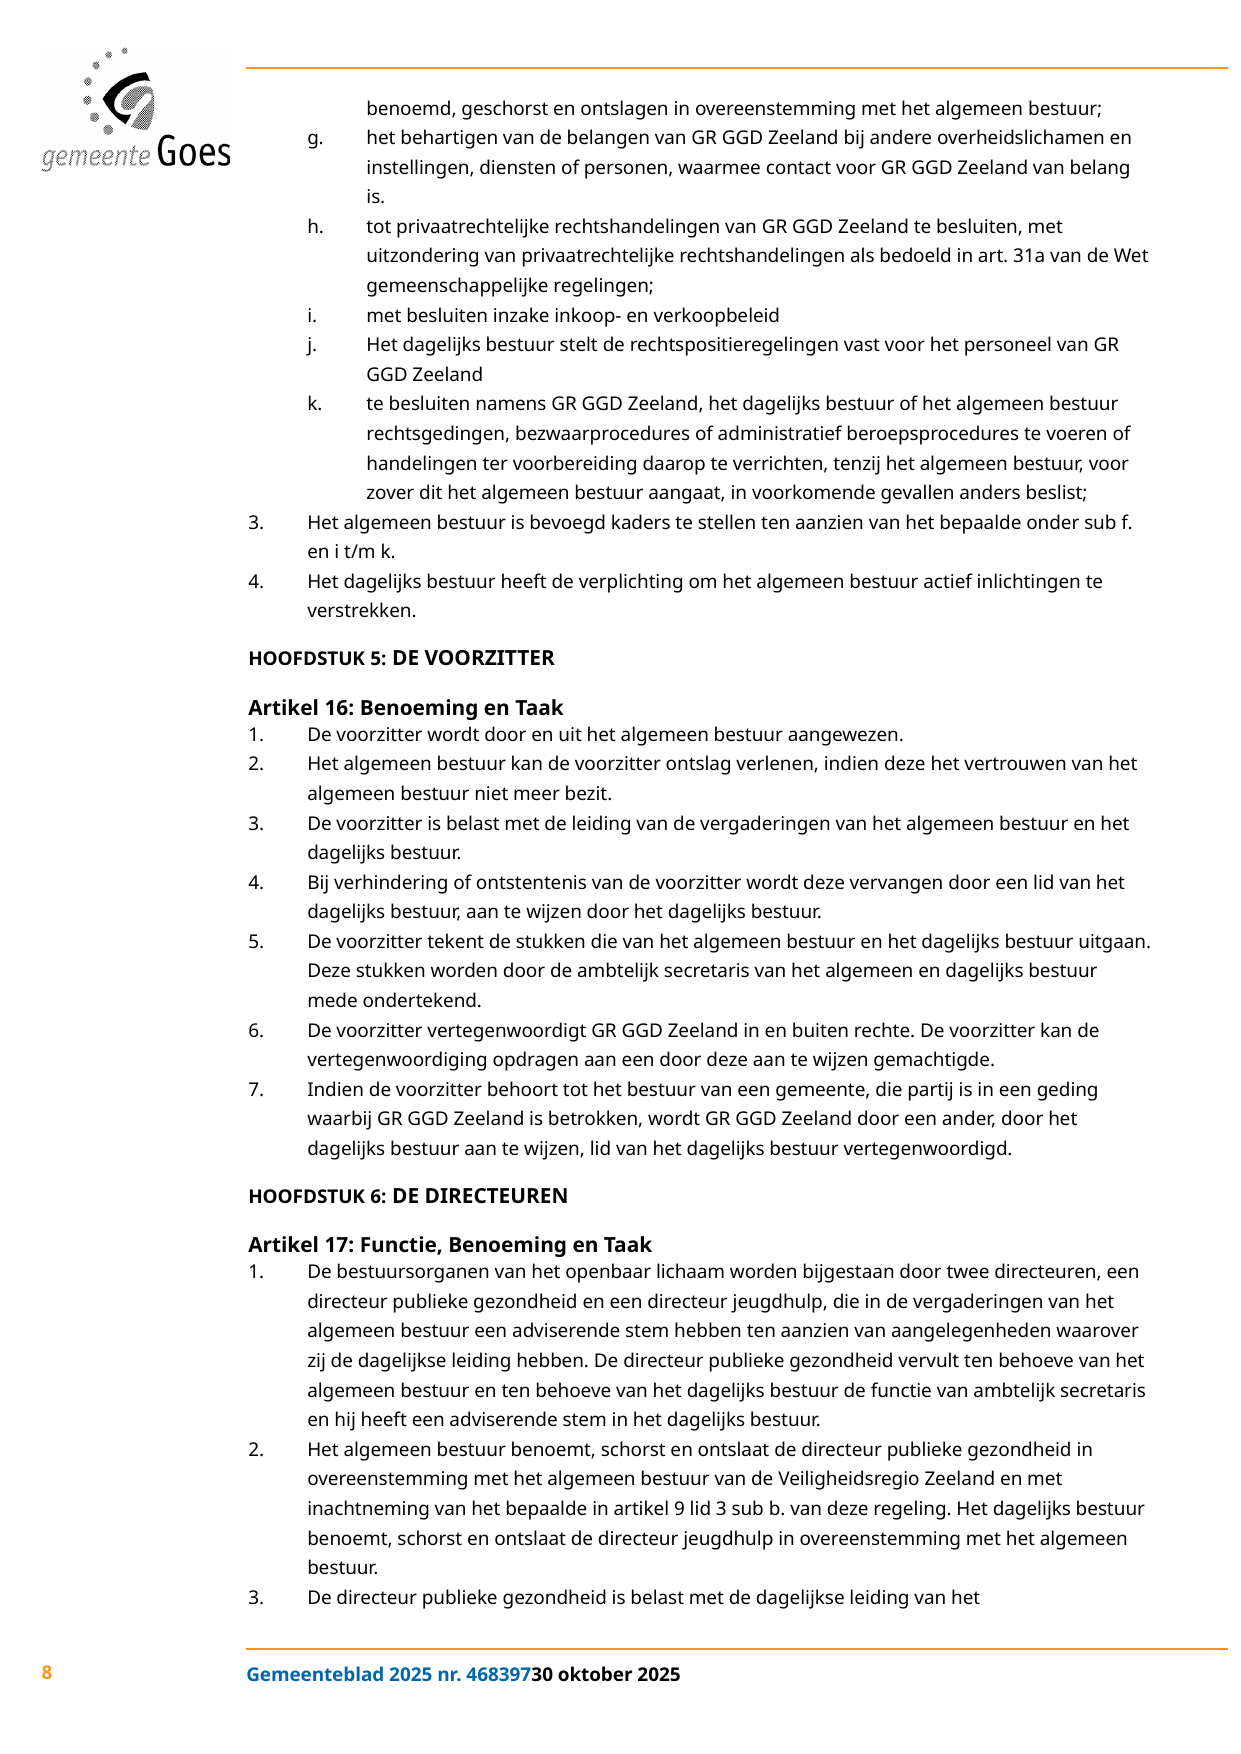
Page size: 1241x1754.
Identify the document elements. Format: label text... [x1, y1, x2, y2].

list De voorzitter vertegenwoordigt GR GGD Zeeland in en buiten rechte. De voorzitter kan de vertegenwoordiging opdragen aan een door deze aan te wijzen gemachtigde. [248, 1017, 1152, 1072]
list Het algemeen bestuur is bevoegd kaders te stellen ten aanzien van het bepaalde onder sub f. en i t/m k. [248, 509, 1152, 564]
picture [41, 47, 231, 172]
list Het algemeen bestuur benoemt, schorst en ontslaat de directeur publieke gezondheid in overeenstemming met het algemeen bestuur van de Veiligheidsregio Zeeland en met inachtneming van het bepaalde in artikel 9 lid 3 sub b. van deze regeling. Het dagelijks bestuur benoemt, schorst en ontslaat de directeur jeugdhulp in overeenstemming met het algemeen bestuur. [248, 1436, 1152, 1580]
text HOOFDSTUK 5: DE VOORZITTER [248, 643, 1152, 672]
list benoemd, geschorst en ontslagen in overeenstemming met het algemeen bestuur; [307, 95, 1152, 121]
text HOOFDSTUK 6: DE DIRECTEUREN [248, 1181, 1152, 1209]
list De voorzitter tekent de stukken die van het algemeen bestuur en het dagelijks bestuur uitgaan. Deze stukken worden door de ambtelijk secretaris van het algemeen en dagelijks bestuur mede ondertekend. [248, 928, 1152, 1013]
list Indien de voorzitter behoort tot het bestuur van een gemeente, die partij is in een geding waarbij GR GGD Zeeland is betrokken, wordt GR GGD Zeeland door een ander, door het dagelijks bestuur aan te wijzen, lid van het dagelijks bestuur vertegenwoordigd. [248, 1076, 1152, 1161]
list Bij verhindering of ontstentenis van de voorzitter wordt deze vervangen door een lid van het dagelijks bestuur, aan te wijzen door het dagelijks bestuur. [248, 869, 1152, 924]
text Artikel 17: Functie, Benoeming en Taak [248, 1230, 1152, 1258]
list tot privaatrechtelijke rechtshandelingen van GR GGD Zeeland te besluiten, met uitzondering van privaatrechtelijke rechtshandelingen als bedoeld in art. 31a van de Wet gemeenschappelijke regelingen; [307, 213, 1152, 298]
list De voorzitter wordt door en uit het algemeen bestuur aangewezen. [248, 721, 1152, 747]
list Het algemeen bestuur kan de voorzitter ontslag verlenen, indien deze het vertrouwen van het algemeen bestuur niet meer bezit. [248, 751, 1152, 806]
list met besluiten inzake inkoop- en verkoopbeleid [307, 302, 1152, 328]
list het behartigen van de belangen van GR GGD Zeeland bij andere overheidslichamen en instellingen, diensten of personen, waarmee contact voor GR GGD Zeeland van belang is. [307, 124, 1152, 209]
list Het dagelijks bestuur stelt de rechtspositieregelingen vast voor het personeel van GR GGD Zeeland [307, 331, 1152, 387]
list De directeur publieke gezondheid is belast met de dagelijkse leiding van het [248, 1584, 1152, 1610]
text Artikel 16: Benoeming en Taak [248, 693, 1152, 721]
list Het dagelijks bestuur heeft de verplichting om het algemeen bestuur actief inlichtingen te verstrekken. [248, 568, 1152, 623]
list De bestuursorganen van het openbaar lichaam worden bijgestaan door twee directeuren, een directeur publieke gezondheid en een directeur jeugdhulp, die in de vergaderingen van het algemeen bestuur een adviserende stem hebben ten aanzien van aangelegenheden waarover zij de dagelijkse leiding hebben. De directeur publieke gezondheid vervult ten behoeve van het algemeen bestuur en ten behoeve van het dagelijks bestuur de functie van ambtelijk secretaris en hij heeft een adviserende stem in het dagelijks bestuur. [248, 1258, 1152, 1432]
list te besluiten namens GR GGD Zeeland, het dagelijks bestuur of het algemeen bestuur rechtsgedingen, bezwaarprocedures of administratief beroepsprocedures te voeren of handelingen ter voorbereiding daarop te verrichten, tenzij het algemeen bestuur, voor zover dit het algemeen bestuur aangaat, in voorkomende gevallen anders beslist; [307, 391, 1152, 505]
list De voorzitter is belast met de leiding van de vergaderingen van het algemeen bestuur en het dagelijks bestuur. [248, 810, 1152, 865]
